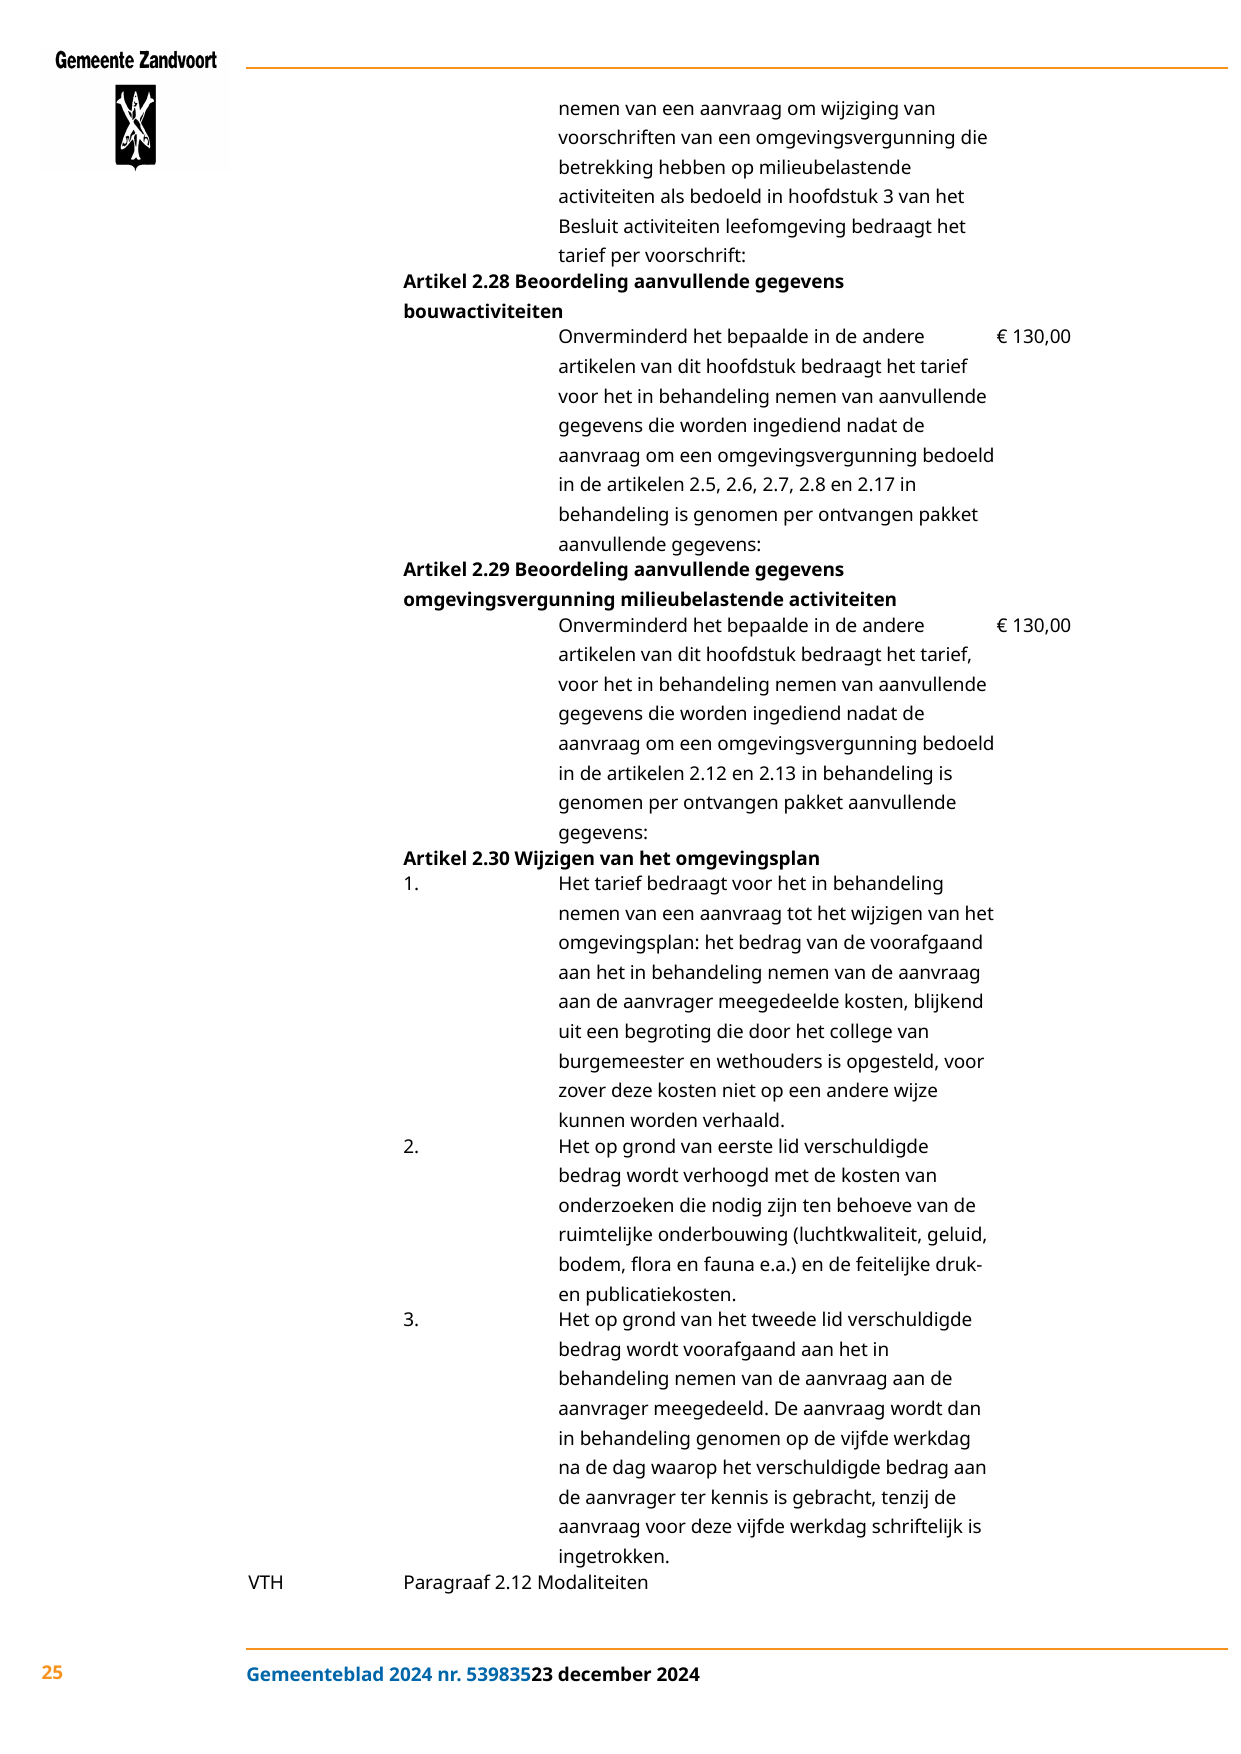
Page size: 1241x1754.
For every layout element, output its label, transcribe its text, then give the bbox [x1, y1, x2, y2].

table_cell Onverminderd het bepaalde in de andere artikelen van dit hoofdstuk bedraagt het tarief voor het in behandeling nemen van aanvullende gegevens die worden ingediend nadat de aanvraag om een omgevingsvergunning bedoeld in de artikelen 2.5, 2.6, 2.7, 2.8 en 2.17 in behandeling is genomen per ontvangen pakket aanvullende gegevens: [558, 324, 996, 557]
table_cell [248, 1306, 403, 1569]
table_cell [996, 269, 1152, 324]
table_cell [996, 1133, 1152, 1306]
table_cell [996, 845, 1152, 870]
picture [41, 47, 231, 172]
table_cell [996, 1306, 1152, 1569]
table_cell [248, 557, 403, 612]
table_cell Het tarief bedraagt voor het in behandeling nemen van een aanvraag tot het wijzigen van het omgevingsplan: het bedrag van de voorafgaand aan het in behandeling nemen van de aanvraag aan de aanvrager meegedeelde kosten, blijkend uit een begroting die door het college van burgemeester en wethouders is opgesteld, voor zover deze kosten niet op een andere wijze kunnen worden verhaald. [558, 870, 996, 1133]
table_cell Paragraaf 2.12 Modaliteiten [403, 1569, 996, 1594]
table_cell Artikel 2.30 Wijzigen van het omgevingsplan [403, 845, 996, 870]
table_cell nemen van een aanvraag om wijziging van voorschriften van een omgevingsvergunning die betrekking hebben op milieubelastende activiteiten als bedoeld in hoofdstuk 3 van het Besluit activiteiten leefomgeving bedraagt het tarief per voorschrift: [558, 95, 996, 268]
table_cell Onverminderd het bepaalde in de andere artikelen van dit hoofdstuk bedraagt het tarief, voor het in behandeling nemen van aanvullende gegevens die worden ingediend nadat de aanvraag om een omgevingsvergunning bedoeld in de artikelen 2.12 en 2.13 in behandeling is genomen per ontvangen pakket aanvullende gegevens: [558, 612, 996, 845]
table_cell [248, 1133, 403, 1306]
table_cell 2. [403, 1133, 558, 1306]
table_cell 3. [403, 1306, 558, 1569]
table_cell [996, 1569, 1152, 1594]
table_cell [248, 870, 403, 1133]
table_cell Artikel 2.28 Beoordeling aanvullende gegevens bouwactiviteiten [403, 269, 996, 324]
table_cell VTH [248, 1569, 403, 1594]
table_cell [996, 557, 1152, 612]
table_cell [996, 95, 1152, 268]
table_cell € 130,00 [996, 324, 1152, 557]
table_cell Het op grond van het tweede lid verschuldigde bedrag wordt voorafgaand aan het in behandeling nemen van de aanvraag aan de aanvrager meegedeeld. De aanvraag wordt dan in behandeling genomen op de vijfde werkdag na de dag waarop het verschuldigde bedrag aan de aanvrager ter kennis is gebracht, tenzij de aanvraag voor deze vijfde werkdag schriftelijk is ingetrokken. [558, 1306, 996, 1569]
table_cell [248, 845, 403, 870]
table_cell [248, 269, 403, 324]
table_cell [403, 612, 558, 845]
table_cell 1. [403, 870, 558, 1133]
table_cell [996, 870, 1152, 1133]
table_cell Artikel 2.29 Beoordeling aanvullende gegevens omgevingsvergunning milieubelastende activiteiten [403, 557, 996, 612]
table_cell [248, 612, 403, 845]
table_cell [403, 95, 558, 268]
table_cell Het op grond van eerste lid verschuldigde bedrag wordt verhoogd met de kosten van onderzoeken die nodig zijn ten behoeve van de ruimtelijke onderbouwing (luchtkwaliteit, geluid, bodem, flora en fauna e.a.) en de feitelijke druk- en publicatiekosten. [558, 1133, 996, 1306]
table_cell [403, 324, 558, 557]
table_cell [248, 324, 403, 557]
table_cell [248, 95, 403, 268]
table_cell € 130,00 [996, 612, 1152, 845]
